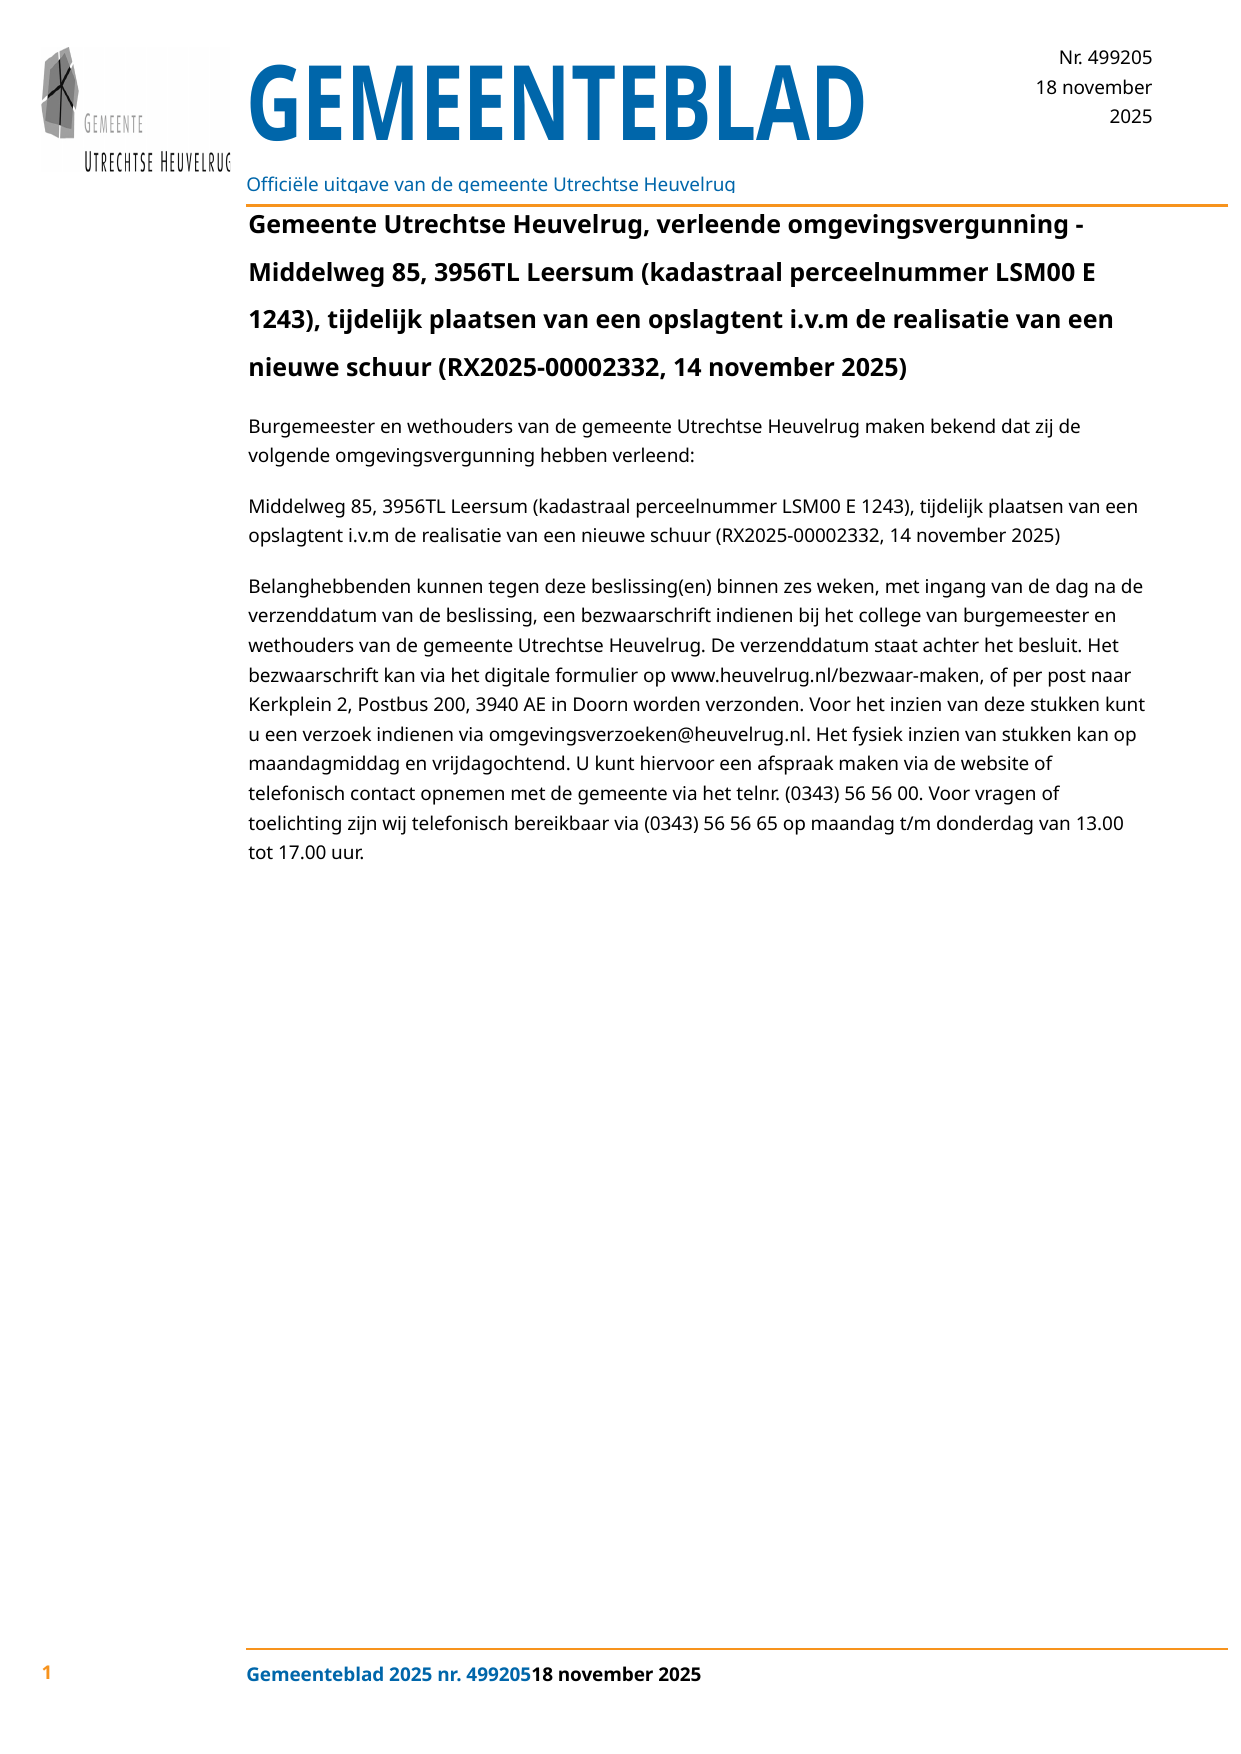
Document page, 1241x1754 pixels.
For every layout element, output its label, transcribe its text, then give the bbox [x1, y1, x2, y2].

text Burgemeester en wethouders van de gemeente Utrechtse Heuvelrug maken bekend dat zij de volgende omgevingsvergunning hebben verleend: [248, 413, 1152, 468]
text Belanghebbenden kunnen tegen deze beslissing(en) binnen zes weken, met ingang van de dag na de verzenddatum van de beslissing, een bezwaarschrift indienen bij het college van burgemeester en wethouders van de gemeente Utrechtse Heuvelrug. De verzenddatum staat achter het besluit. Het bezwaarschrift kan via het digitale formulier op www.heuvelrug.nl/bezwaar-maken, of per post naar Kerkplein 2, Postbus 200, 3940 AE in Doorn worden verzonden. Voor het inzien van deze stukken kunt u een verzoek indienen via omgevingsverzoeken@heuvelrug.nl. Het fysiek inzien van stukken kan op maandagmiddag en vrijdagochtend. U kunt hiervoor een afspraak maken via de website of telefonisch contact opnemen met de gemeente via het telnr. (0343) 56 56 00. Voor vragen of toelichting zijn wij telefonisch bereikbaar via (0343) 56 56 65 op maandag t/m donderdag van 13.00 tot 17.00 uur. [248, 573, 1152, 865]
text Gemeente Utrechtse Heuvelrug, verleende omgevingsvergunning - Middelweg 85, 3956TL Leersum (kadastraal perceelnummer LSM00 E 1243), tijdelijk plaatsen van een opslagtent i.v.m de realisatie van een nieuwe schuur (RX2025-00002332, 14 november 2025) [248, 207, 1152, 384]
picture [41, 47, 231, 172]
text Middelweg 85, 3956TL Leersum (kadastraal perceelnummer LSM00 E 1243), tijdelijk plaatsen van een opslagtent i.v.m de realisatie van een nieuwe schuur (RX2025-00002332, 14 november 2025) [248, 493, 1152, 548]
